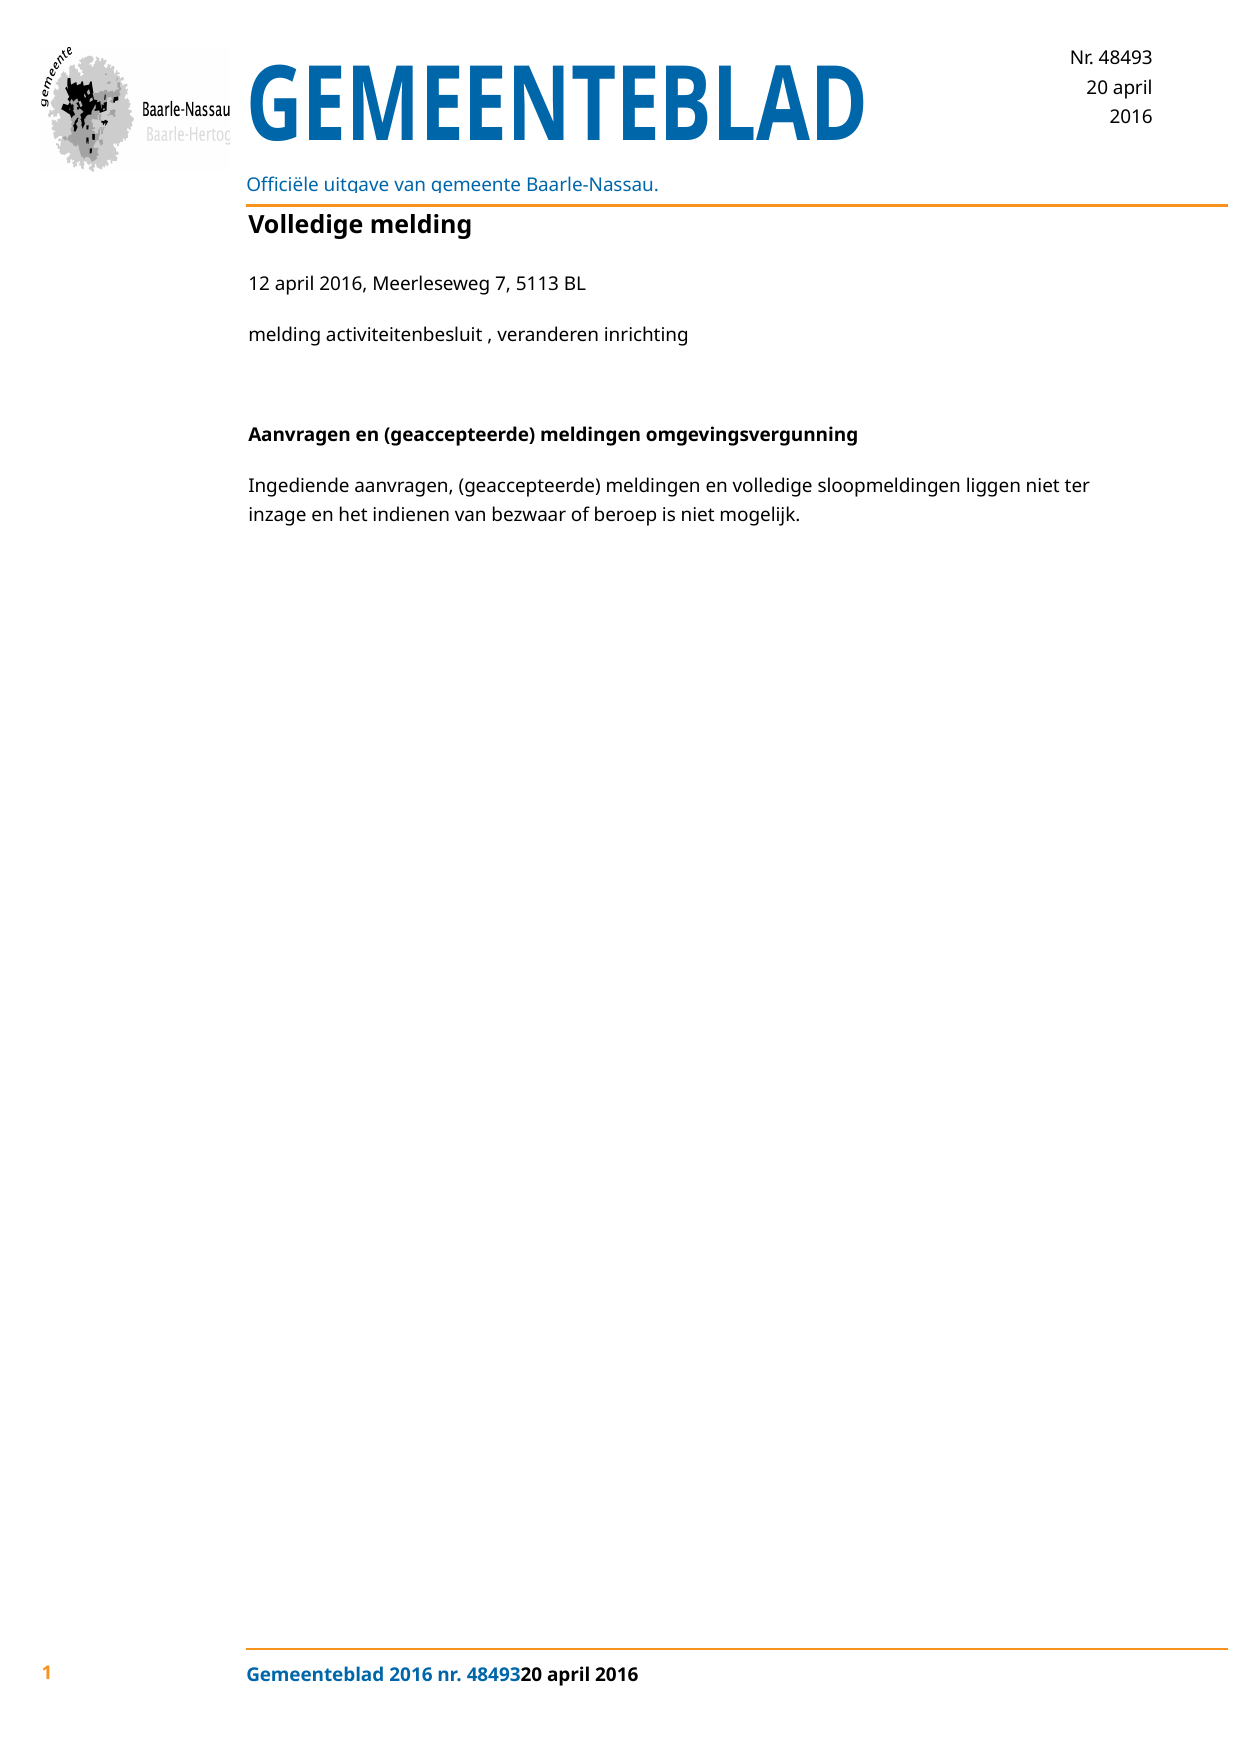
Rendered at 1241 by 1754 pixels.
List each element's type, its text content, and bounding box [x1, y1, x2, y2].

text melding activiteitenbesluit , veranderen inrichting [248, 321, 1152, 346]
text Ingediende aanvragen, (geaccepteerde) meldingen en volledige sloopmeldingen liggen niet ter inzage en het indienen van bezwaar of beroep is niet mogelijk. [248, 472, 1152, 527]
text Volledige melding [248, 207, 1152, 241]
text 12 april 2016, Meerleseweg 7, 5113 BL [248, 270, 1152, 296]
picture [41, 47, 231, 172]
text Aanvragen en (geaccepteerde) meldingen omgevingsvergunning [248, 422, 1152, 447]
